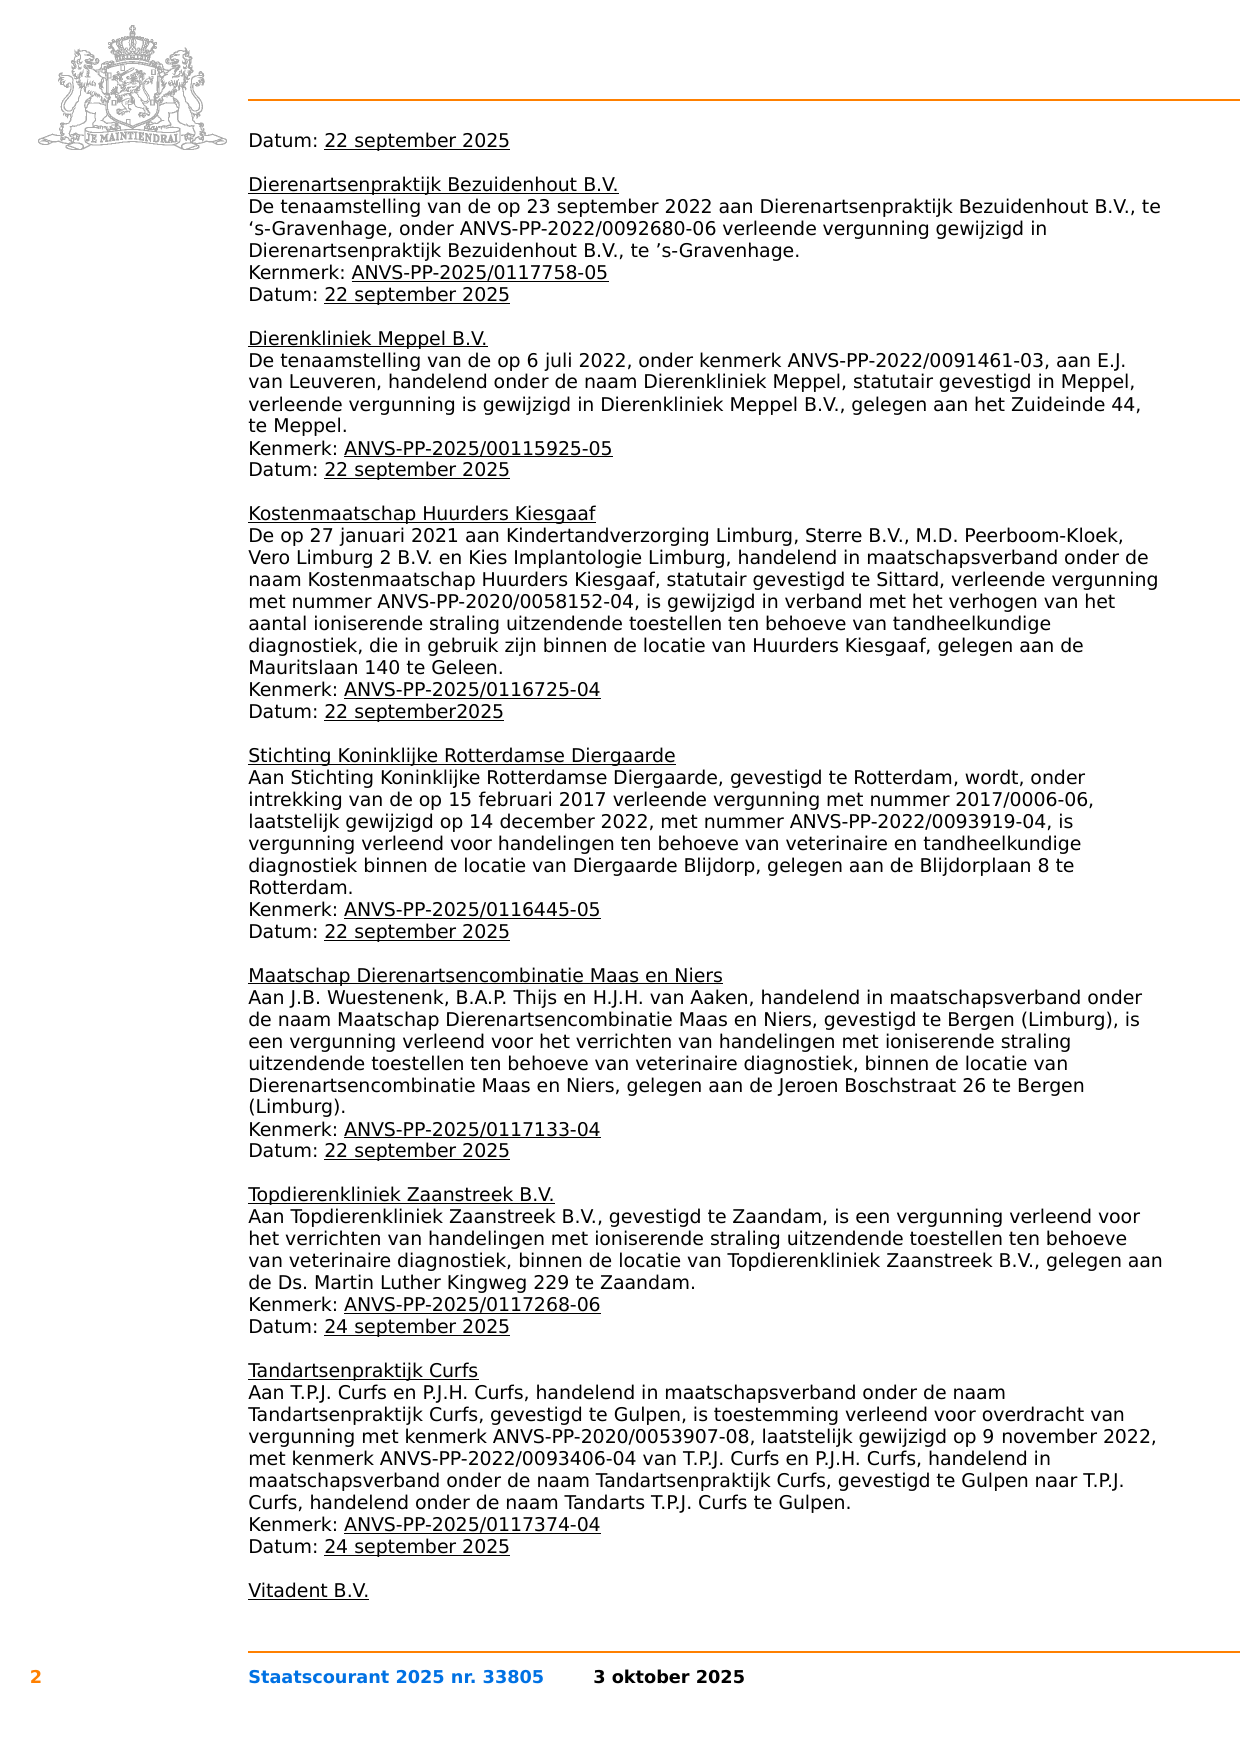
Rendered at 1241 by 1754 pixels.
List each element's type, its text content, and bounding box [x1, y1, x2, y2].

text Aan Stichting Koninklijke Rotterdamse Diergaarde, gevestigd te Rotterdam, wordt, onder intrekking van de op 15 februari 2017 verleende vergunning met nummer 2017/0006-06, laatstelijk gewijzigd op 14 december 2022, met nummer ANVS-PP-2022/0093919-04, is vergunning verleend voor handelingen ten behoeve van veterinaire en tandheelkundige diagnostiek binnen de locatie van Diergaarde Blijdorp, gelegen aan de Blijdorplaan 8 te Rotterdam. [248, 767, 1163, 899]
text Aan J.B. Wuestenenk, B.A.P. Thijs en H.J.H. van Aaken, handelend in maatschapsverband onder de naam Maatschap Dierenartsencombinatie Maas en Niers, gevestigd te Bergen (Limburg), is een vergunning verleend voor het verrichten van handelingen met ioniserende straling uitzendende toestellen ten behoeve van veterinaire diagnostiek, binnen de locatie van Dierenartsencombinatie Maas en Niers, gelegen aan de Jeroen Boschstraat 26 te Bergen (Limburg). [248, 987, 1163, 1118]
text Vitadent B.V. [248, 1580, 1163, 1602]
text Datum: 22 september 2025 [248, 459, 1163, 481]
text Tandartsenpraktijk Curfs [248, 1360, 1163, 1382]
text Kenmerk: ANVS-PP-2025/0117268-06 [248, 1294, 1163, 1316]
text Kenmerk: ANVS-PP-2025/0117374-04 [248, 1514, 1163, 1536]
text Datum: 24 september 2025 [248, 1536, 1163, 1558]
text Kenmerk: ANVS-PP-2025/0116725-04 [248, 679, 1163, 701]
text Kenmerk: ANVS-PP-2025/00115925-05 [248, 437, 1163, 459]
text Kenmerk: ANVS-PP-2025/0117133-04 [248, 1118, 1163, 1140]
text De tenaamstelling van de op 23 september 2022 aan Dierenartsenpraktijk Bezuidenhout B.V., te ‘s-Gravenhage, onder ANVS-PP-2022/0092680-06 verleende vergunning gewijzigd in Dierenartsenpraktijk Bezuidenhout B.V., te ’s-Gravenhage. [248, 196, 1163, 262]
text Dierenkliniek Meppel B.V. [248, 327, 1163, 349]
text Aan Topdierenkliniek Zaanstreek B.V., gevestigd te Zaandam, is een vergunning verleend voor het verrichten van handelingen met ioniserende straling uitzendende toestellen ten behoeve van veterinaire diagnostiek, binnen de locatie van Topdierenkliniek Zaanstreek B.V., gelegen aan de Ds. Martin Luther Kingweg 229 te Zaandam. [248, 1206, 1163, 1294]
text Datum: 22 september 2025 [248, 284, 1163, 306]
text Aan T.P.J. Curfs en P.J.H. Curfs, handelend in maatschapsverband onder de naam Tandartsenpraktijk Curfs, gevestigd te Gulpen, is toestemming verleend voor overdracht van vergunning met kenmerk ANVS-PP-2020/0053907-08, laatstelijk gewijzigd op 9 november 2022, met kenmerk ANVS-PP-2022/0093406-04 van T.P.J. Curfs en P.J.H. Curfs, handelend in maatschapsverband onder de naam Tandartsenpraktijk Curfs, gevestigd te Gulpen naar T.P.J. Curfs, handelend onder de naam Tandarts T.P.J. Curfs te Gulpen. [248, 1382, 1163, 1514]
text Datum: 22 september 2025 [248, 1140, 1163, 1162]
text Maatschap Dierenartsencombinatie Maas en Niers [248, 964, 1163, 987]
text Datum: 22 september2025 [248, 701, 1163, 723]
text Stichting Koninklijke Rotterdamse Diergaarde [248, 745, 1163, 767]
text Topdierenkliniek Zaanstreek B.V. [248, 1184, 1163, 1206]
text Dierenartsenpraktijk Bezuidenhout B.V. [248, 174, 1163, 196]
text Kernmerk: ANVS-PP-2025/0117758-05 [248, 262, 1163, 284]
text Kostenmaatschap Huurders Kiesgaaf [248, 503, 1163, 525]
text De tenaamstelling van de op 6 juli 2022, onder kenmerk ANVS-PP-2022/0091461-03, aan E.J. van Leuveren, handelend onder de naam Dierenkliniek Meppel, statutair gevestigd in Meppel, verleende vergunning is gewijzigd in Dierenkliniek Meppel B.V., gelegen aan het Zuideinde 44, te Meppel. [248, 349, 1163, 437]
text De op 27 januari 2021 aan Kindertandverzorging Limburg, Sterre B.V., M.D. Peerboom-Kloek, Vero Limburg 2 B.V. en Kies Implantologie Limburg, handelend in maatschapsverband onder de naam Kostenmaatschap Huurders Kiesgaaf, statutair gevestigd te Sittard, verleende vergunning met nummer ANVS-PP-2020/0058152-04, is gewijzigd in verband met het verhogen van het aantal ioniserende straling uitzendende toestellen ten behoeve van tandheelkundige diagnostiek, die in gebruik zijn binnen de locatie van Huurders Kiesgaaf, gelegen aan de Mauritslaan 140 te Geleen. [248, 525, 1163, 679]
text Datum: 24 september 2025 [248, 1316, 1163, 1338]
text Datum: 22 september 2025 [248, 130, 1163, 152]
picture [38, 25, 227, 150]
text Datum: 22 september 2025 [248, 921, 1163, 943]
text Kenmerk: ANVS-PP-2025/0116445-05 [248, 899, 1163, 921]
